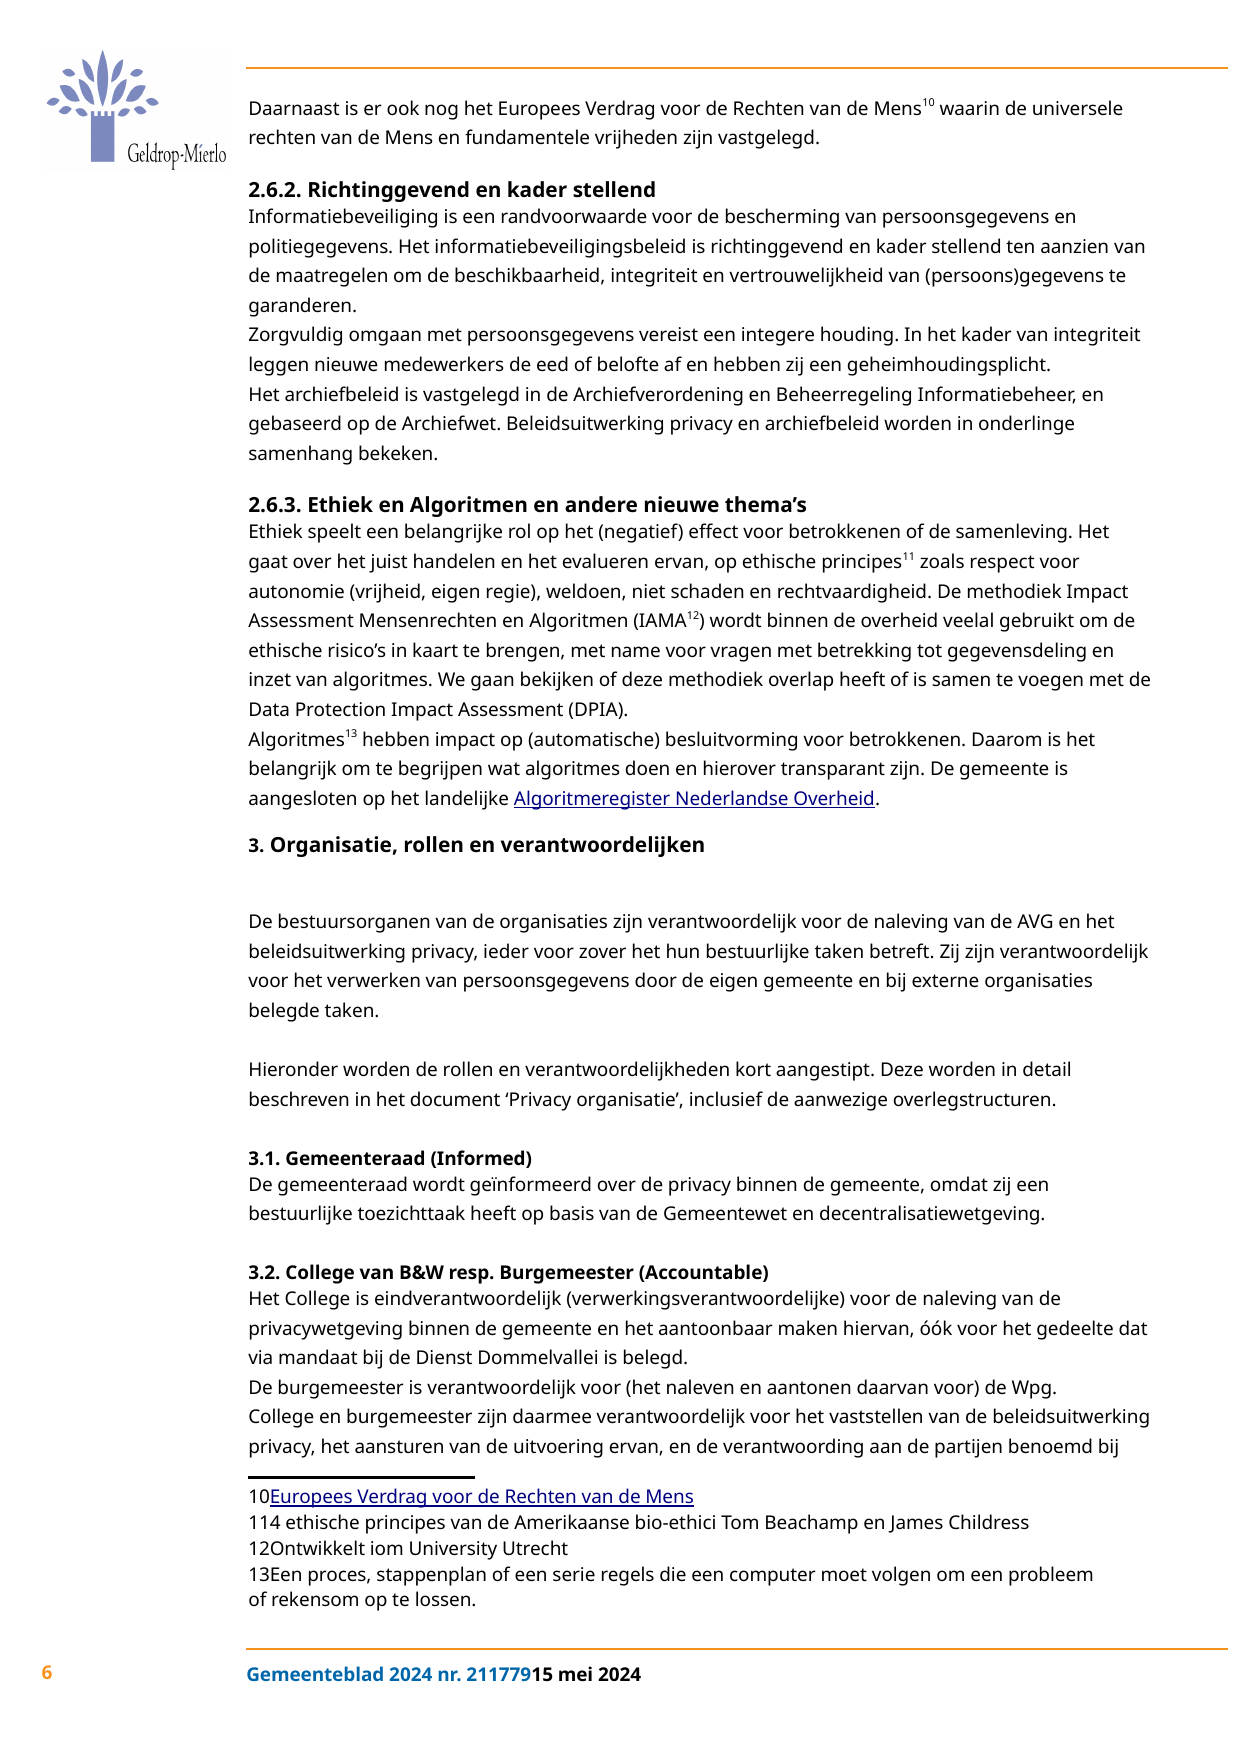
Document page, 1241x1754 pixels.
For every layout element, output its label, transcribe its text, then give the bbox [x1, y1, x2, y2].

text 2.6.2. Richtinggevend en kader stellend [248, 175, 1152, 203]
text De burgemeester is verantwoordelijk voor (het naleven en aantonen daarvan voor) de Wpg. [248, 1374, 1152, 1400]
text 3.2. College van B&W resp. Burgemeester (Accountable) [248, 1259, 1152, 1285]
text De bestuursorganen van de organisaties zijn verantwoordelijk voor de naleving van de AVG en het beleidsuitwerking privacy, ieder voor zover het hun bestuurlijke taken betreft. Zij zijn verantwoordelijk voor het verwerken van persoonsgegevens door de eigen gemeente en bij externe organisaties belegde taken. [248, 908, 1152, 1023]
text Europees Verdrag voor de Rechten van de Mens [248, 1483, 1152, 1509]
text Een proces, stappenplan of een serie regels die een computer moet volgen om een probleem of rekensom op te lossen. [248, 1561, 1152, 1612]
picture [41, 47, 231, 172]
text Informatiebeveiliging is een randvoorwaarde voor de bescherming van persoonsgegevens en politiegegevens. Het informatiebeveiligingsbeleid is richtinggevend en kader stellend ten aanzien van de maatregelen om de beschikbaarheid, integriteit en vertrouwelijkheid van (persoons)gegevens te garanderen. [248, 203, 1152, 318]
text Ethiek speelt een belangrijke rol op het (negatief) effect voor betrokkenen of de samenleving. Het gaat over het juist handelen en het evalueren ervan, op ethische principes zoals respect voor autonomie (vrijheid, eigen regie), weldoen, niet schaden en rechtvaardigheid. De methodiek Impact Assessment Mensenrechten en Algoritmen (IAMA) wordt binnen de overheid veelal gebruikt om de ethische risico’s in kaart te brengen, met name voor vragen met betrekking tot gegevensdeling en inzet van algoritmes. We gaan bekijken of deze methodiek overlap heeft of is samen te voegen met de Data Protection Impact Assessment (DPIA). [248, 519, 1152, 722]
text Het College is eindverantwoordelijk (verwerkingsverantwoordelijke) voor de naleving van de privacywetgeving binnen de gemeente en het aantoonbaar maken hiervan, óók voor het gedeelte dat via mandaat bij de Dienst Dommelvallei is belegd. [248, 1285, 1152, 1370]
text 4 ethische principes van de Amerikaanse bio-ethici Tom Beachamp en James Childress [248, 1509, 1152, 1535]
text Het archiefbeleid is vastgelegd in de Archiefverordening en Beheerregeling Informatiebeheer, en gebaseerd op de Archiefwet. Beleidsuitwerking privacy en archiefbeleid worden in onderlinge samenhang bekeken. [248, 381, 1152, 466]
text Hieronder worden de rollen en verantwoordelijkheden kort aangestipt. Deze worden in detail beschreven in het document ‘Privacy organisatie’, inclusief de aanwezige overlegstructuren. [248, 1056, 1152, 1112]
text Algoritmes hebben impact op (automatische) besluitvorming voor betrokkenen. Daarom is het belangrijk om te begrijpen wat algoritmes doen en hierover transparant zijn. De gemeente is aangesloten op het landelijke Algoritmeregister Nederlandse Overheid. [248, 726, 1152, 811]
text Zorgvuldig omgaan met persoonsgegevens vereist een integere houding. In het kader van integriteit leggen nieuwe medewerkers de eed of belofte af en hebben zij een geheimhoudingsplicht. [248, 322, 1152, 377]
text College en burgemeester zijn daarmee verantwoordelijk voor het vaststellen van de beleidsuitwerking privacy, het aansturen van de uitvoering ervan, en de verantwoording aan de partijen benoemd bij [248, 1403, 1152, 1459]
text Ontwikkelt iom University Utrecht [248, 1535, 1152, 1561]
text 3. Organisatie, rollen en verantwoordelijken [248, 831, 1152, 859]
text Daarnaast is er ook nog het Europees Verdrag voor de Rechten van de Mens waarin de universele rechten van de Mens en fundamentele vrijheden zijn vastgelegd. [248, 95, 1152, 150]
text De gemeenteraad wordt geïnformeerd over de privacy binnen de gemeente, omdat zij een bestuurlijke toezichttaak heeft op basis van de Gemeentewet en decentralisatiewetgeving. [248, 1171, 1152, 1226]
text 2.6.3. Ethiek en Algoritmen en andere nieuwe thema’s [248, 490, 1152, 519]
text 3.1. Gemeenteraad (Informed) [248, 1145, 1152, 1171]
